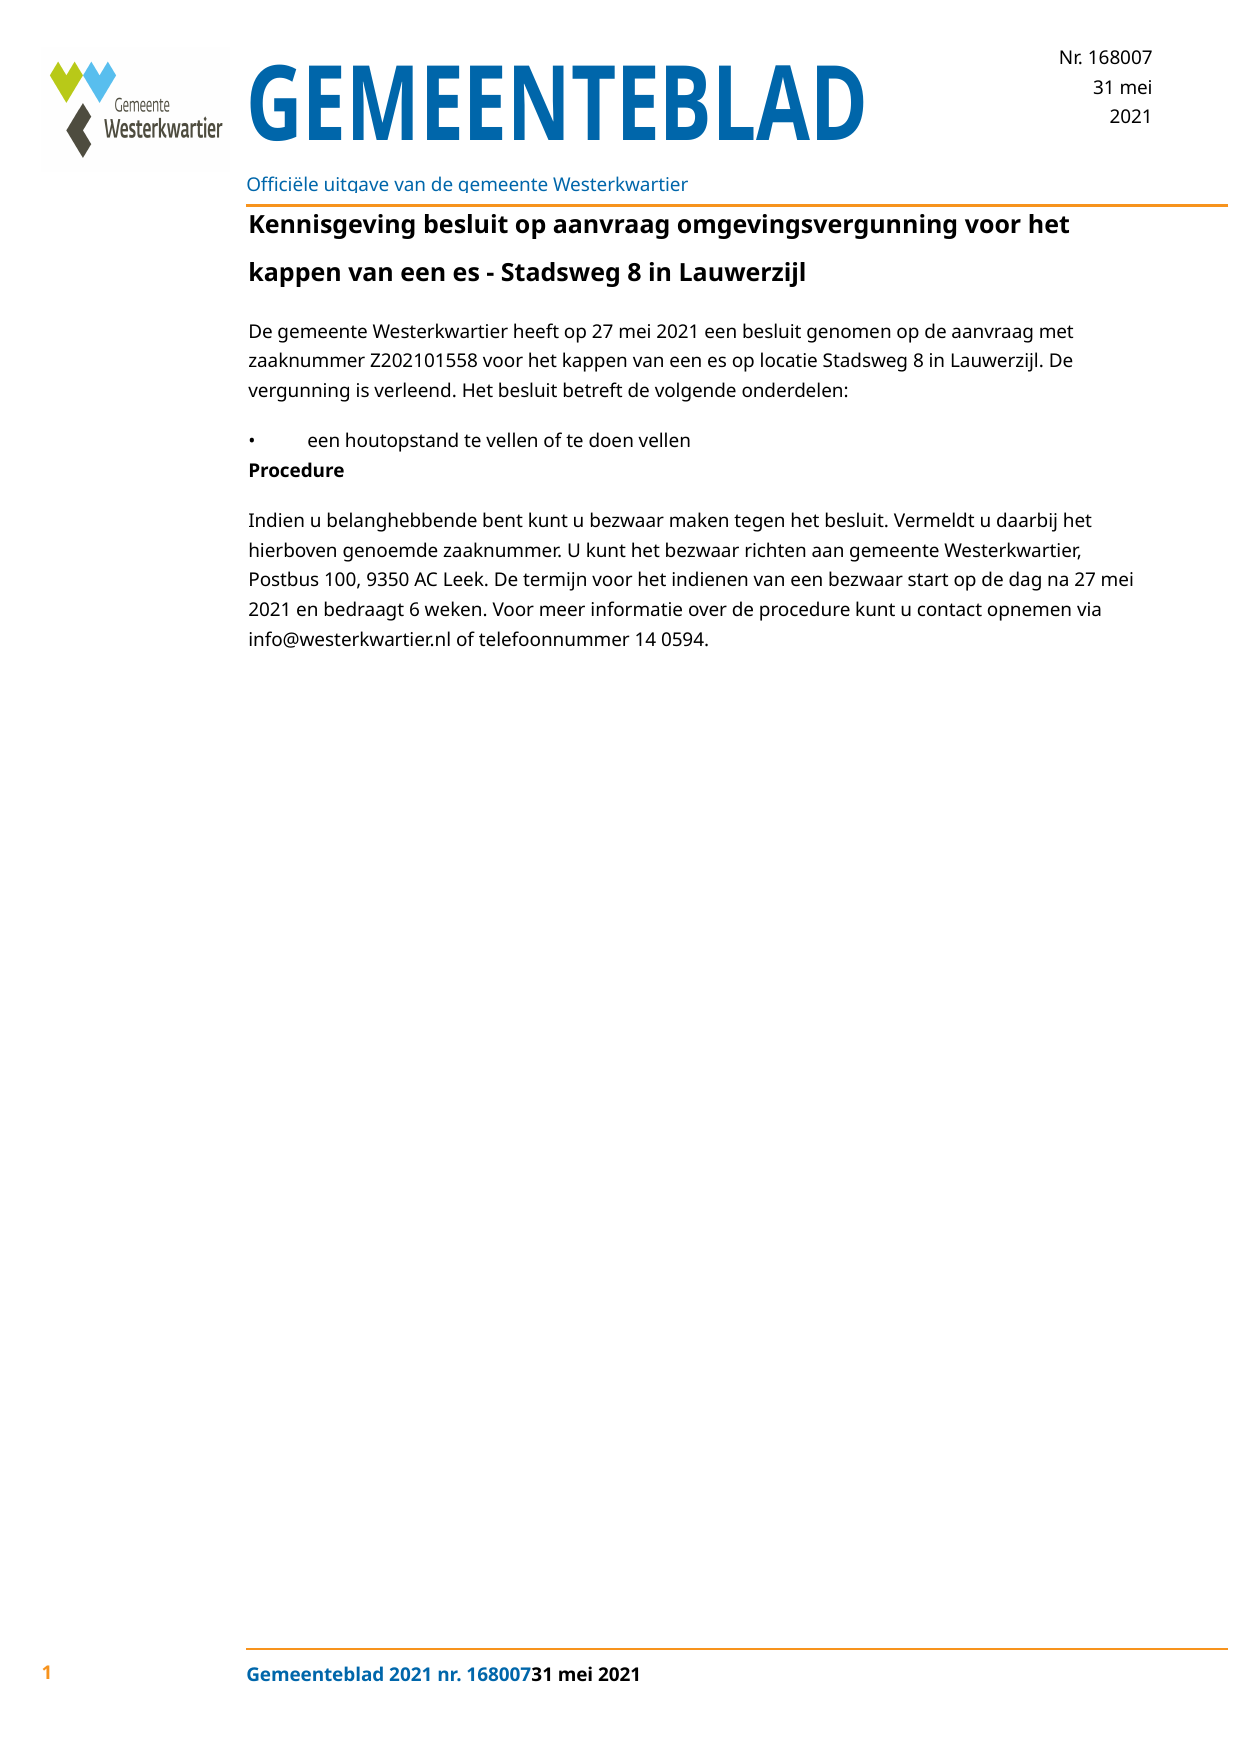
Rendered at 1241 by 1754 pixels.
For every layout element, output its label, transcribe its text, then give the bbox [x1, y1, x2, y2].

picture [41, 47, 231, 172]
text Kennisgeving besluit op aanvraag omgevingsvergunning voor het kappen van een es - Stadsweg 8 in Lauwerzijl [248, 207, 1152, 288]
text Procedure [248, 457, 1152, 483]
list een houtopstand te vellen of te doen vellen [248, 427, 1152, 453]
text Indien u belanghebbende bent kunt u bezwaar maken tegen het besluit. Vermeldt u daarbij het hierboven genoemde zaaknummer. U kunt het bezwaar richten aan gemeente Westerkwartier, Postbus 100, 9350 AC Leek. De termijn voor het indienen van een bezwaar start op de dag na 27 mei 2021 en bedraagt 6 weken. Voor meer informatie over de procedure kunt u contact opnemen via info@westerkwartier.nl of telefoonnummer 14 0594. [248, 507, 1152, 652]
text De gemeente Westerkwartier heeft op 27 mei 2021 een besluit genomen op de aanvraag met zaaknummer Z202101558 voor het kappen van een es op locatie Stadsweg 8 in Lauwerzijl. De vergunning is verleend. Het besluit betreft de volgende onderdelen: [248, 318, 1152, 403]
